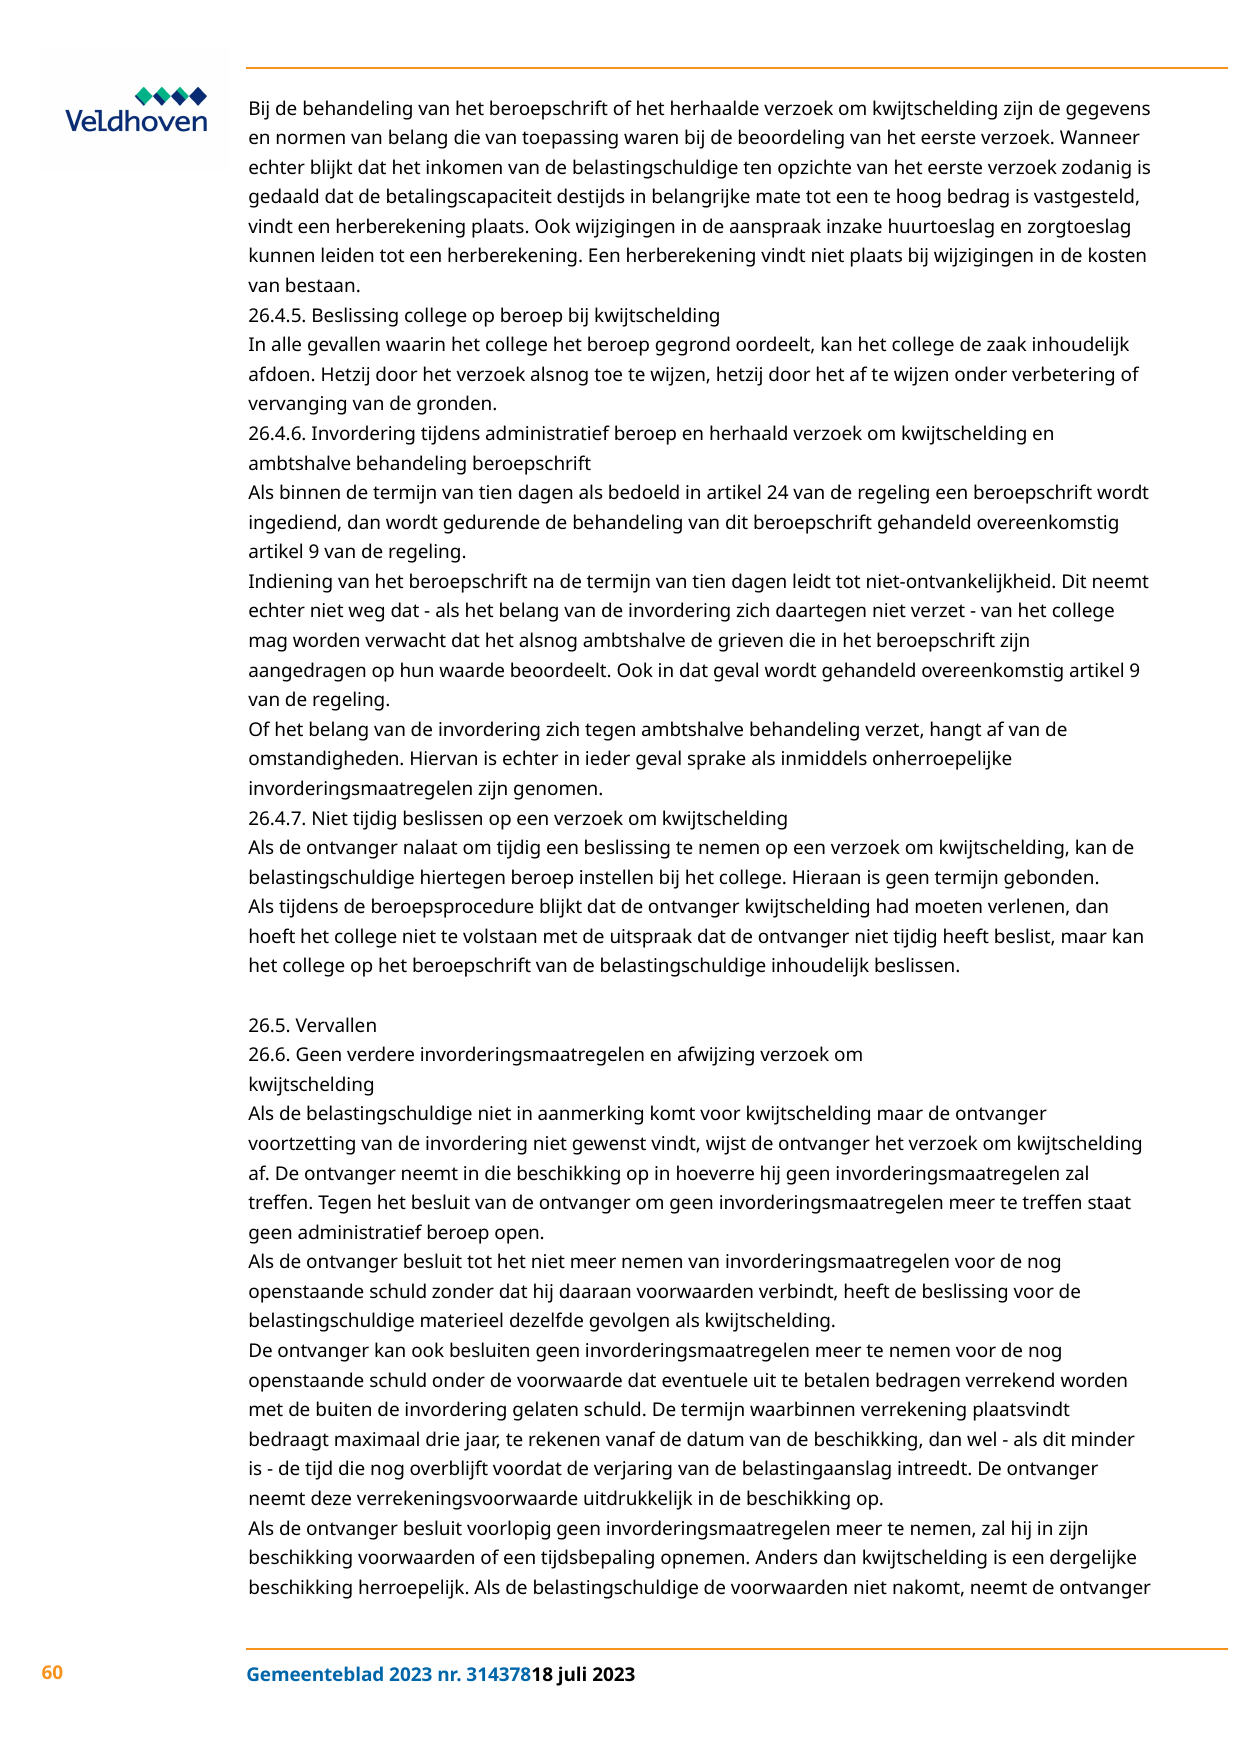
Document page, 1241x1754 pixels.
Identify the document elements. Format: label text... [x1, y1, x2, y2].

text 26.5. Vervallen [248, 1012, 1152, 1038]
text In alle gevallen waarin het college het beroep gegrond oordeelt, kan het college de zaak inhoudelijk afdoen. Hetzij door het verzoek alsnog toe te wijzen, hetzij door het af te wijzen onder verbetering of vervanging van de gronden. [248, 331, 1152, 416]
text 26.4.6. Invordering tijdens administratief beroep en herhaald verzoek om kwijtschelding en ambtshalve behandeling beroepschrift [248, 420, 1152, 476]
text 26.4.5. Beslissing college op beroep bij kwijtschelding [248, 302, 1152, 328]
text Bij de behandeling van het beroepschrift of het herhaalde verzoek om kwijtschelding zijn de gegevens en normen van belang die van toepassing waren bij de beoordeling van het eerste verzoek. Wanneer echter blijkt dat het inkomen van de belastingschuldige ten opzichte van het eerste verzoek zodanig is gedaald dat de betalingscapaciteit destijds in belangrijke mate tot een te hoog bedrag is vastgesteld, vindt een herberekening plaats. Ook wijzigingen in de aanspraak inzake huurtoeslag en zorgtoeslag kunnen leiden tot een herberekening. Een herberekening vindt niet plaats bij wijzigingen in de kosten van bestaan. [248, 95, 1152, 298]
text kwijtschelding [248, 1071, 1152, 1097]
picture [41, 47, 231, 172]
text Indiening van het beroepschrift na de termijn van tien dagen leidt tot niet-ontvankelijkheid. Dit neemt echter niet weg dat - als het belang van de invordering zich daartegen niet verzet - van het college mag worden verwacht dat het alsnog ambtshalve de grieven die in het beroepschrift zijn aangedragen op hun waarde beoordeelt. Ook in dat geval wordt gehandeld overeenkomstig artikel 9 van de regeling. [248, 568, 1152, 712]
text 26.4.7. Niet tijdig beslissen op een verzoek om kwijtschelding [248, 805, 1152, 831]
text Als tijdens de beroepsprocedure blijkt dat de ontvanger kwijtschelding had moeten verlenen, dan hoeft het college niet te volstaan met de uitspraak dat de ontvanger niet tijdig heeft beslist, maar kan het college op het beroepschrift van de belastingschuldige inhoudelijk beslissen. [248, 893, 1152, 978]
text Of het belang van de invordering zich tegen ambtshalve behandeling verzet, hangt af van de omstandigheden. Hiervan is echter in ieder geval sprake als inmiddels onherroepelijke invorderingsmaatregelen zijn genomen. [248, 716, 1152, 801]
text De ontvanger kan ook besluiten geen invorderingsmaatregelen meer te nemen voor de nog openstaande schuld onder de voorwaarde dat eventuele uit te betalen bedragen verrekend worden met de buiten de invordering gelaten schuld. De termijn waarbinnen verrekening plaatsvindt bedraagt maximaal drie jaar, te rekenen vanaf de datum van de beschikking, dan wel - als dit minder is - de tijd die nog overblijft voordat de verjaring van de belastingaanslag intreedt. De ontvanger neemt deze verrekeningsvoorwaarde uitdrukkelijk in de beschikking op. [248, 1337, 1152, 1511]
text Als de ontvanger besluit tot het niet meer nemen van invorderingsmaatregelen voor de nog openstaande schuld zonder dat hij daaraan voorwaarden verbindt, heeft de beslissing voor de belastingschuldige materieel dezelfde gevolgen als kwijtschelding. [248, 1248, 1152, 1333]
text Als binnen de termijn van tien dagen als bedoeld in artikel 24 van de regeling een beroepschrift wordt ingediend, dan wordt gedurende de behandeling van dit beroepschrift gehandeld overeenkomstig artikel 9 van de regeling. [248, 479, 1152, 564]
text 26.6. Geen verdere invorderingsmaatregelen en afwijzing verzoek om [248, 1041, 1152, 1067]
text Als de ontvanger besluit voorlopig geen invorderingsmaatregelen meer te nemen, zal hij in zijn beschikking voorwaarden of een tijdsbepaling opnemen. Anders dan kwijtschelding is een dergelijke beschikking herroepelijk. Als de belastingschuldige de voorwaarden niet nakomt, neemt de ontvanger [248, 1515, 1152, 1600]
text Als de ontvanger nalaat om tijdig een beslissing te nemen op een verzoek om kwijtschelding, kan de belastingschuldige hiertegen beroep instellen bij het college. Hieraan is geen termijn gebonden. [248, 834, 1152, 890]
text Als de belastingschuldige niet in aanmerking komt voor kwijtschelding maar de ontvanger voortzetting van de invordering niet gewenst vindt, wijst de ontvanger het verzoek om kwijtschelding af. De ontvanger neemt in die beschikking op in hoeverre hij geen invorderingsmaatregelen zal treffen. Tegen het besluit van de ontvanger om geen invorderingsmaatregelen meer te treffen staat geen administratief beroep open. [248, 1101, 1152, 1245]
